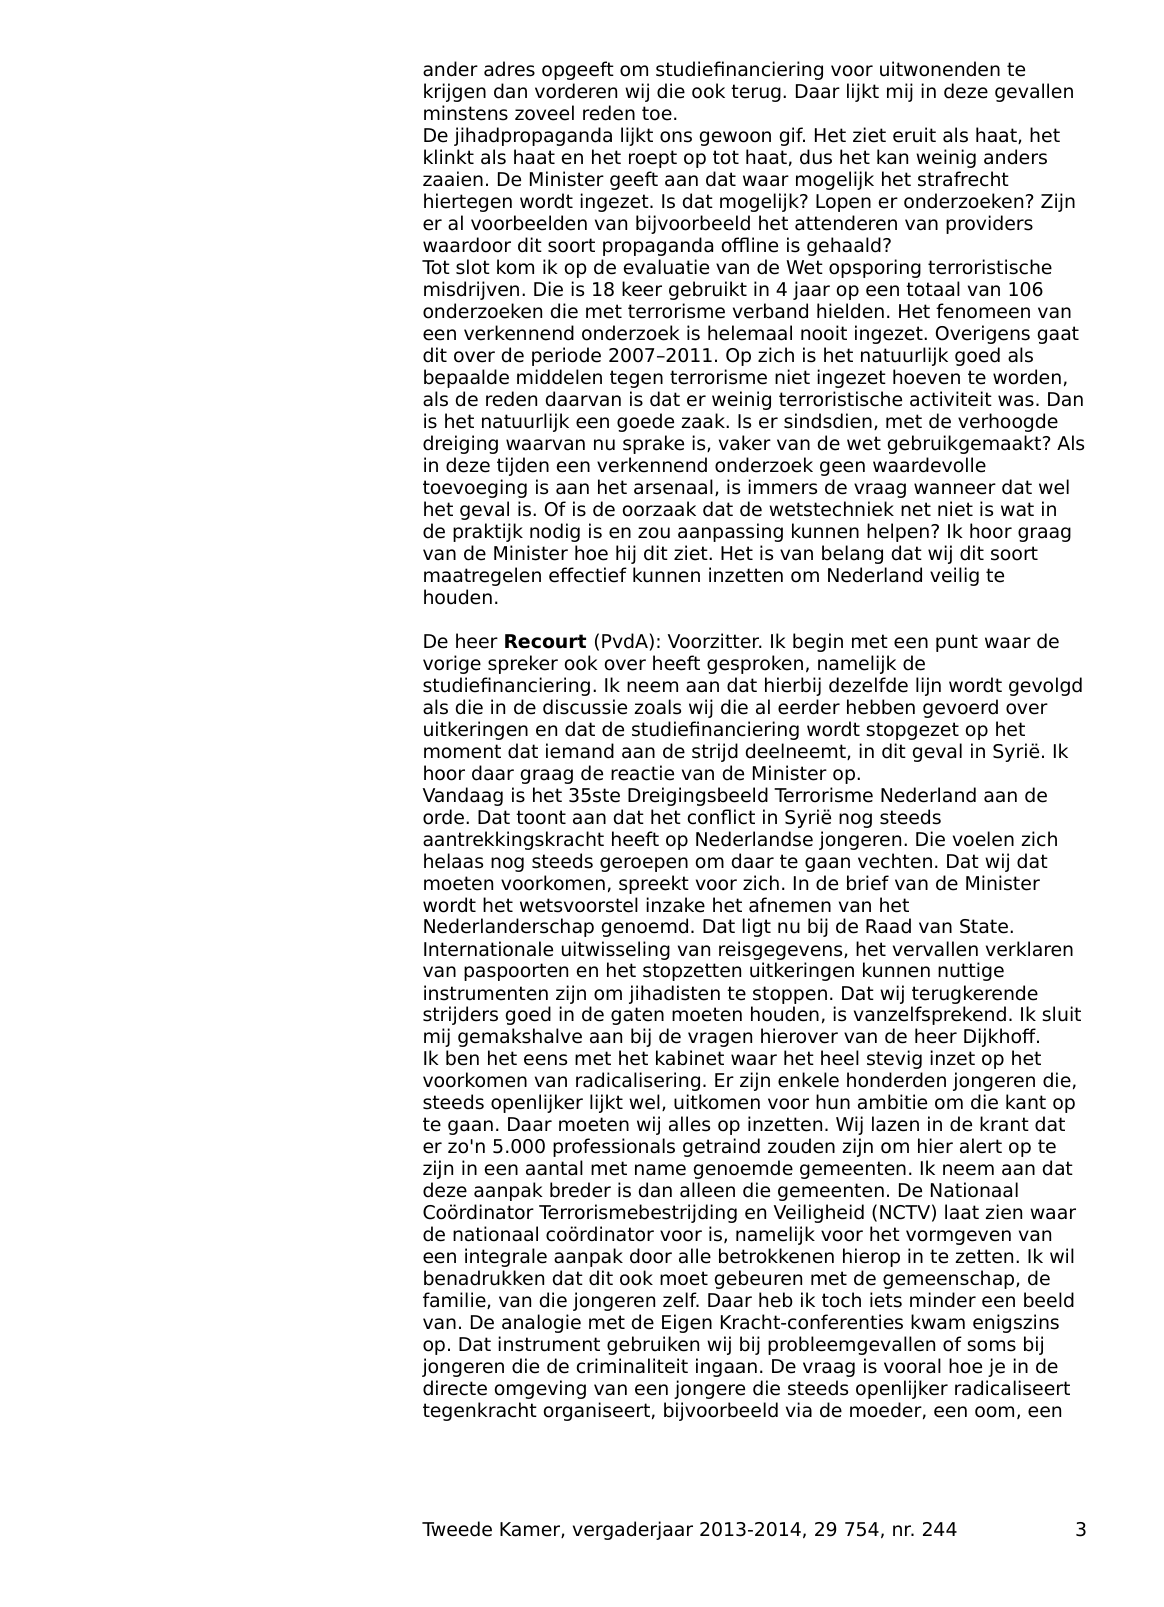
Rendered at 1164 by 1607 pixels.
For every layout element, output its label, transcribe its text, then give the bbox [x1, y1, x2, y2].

text Tot slot kom ik op de evaluatie van de Wet opsporing terroristische misdrijven. Die is 18 keer gebruikt in 4 jaar op een totaal van 106 onderzoeken die met terrorisme verband hielden. Het fenomeen van een verkennend onderzoek is helemaal nooit ingezet. Overigens gaat dit over de periode 2007–2011. Op zich is het natuurlijk goed als bepaalde middelen tegen terrorisme niet ingezet hoeven te worden, als de reden daarvan is dat er weinig terroristische activiteit was. Dan is het natuurlijk een goede zaak. Is er sindsdien, met de verhoogde dreiging waarvan nu sprake is, vaker van de wet gebruikgemaakt? Als in deze tijden een verkennend onderzoek geen waardevolle toevoeging is aan het arsenaal, is immers de vraag wanneer dat wel het geval is. Of is de oorzaak dat de wetstechniek net niet is wat in de praktijk nodig is en zou aanpassing kunnen helpen? Ik hoor graag van de Minister hoe hij dit ziet. Het is van belang dat wij dit soort maatregelen effectief kunnen inzetten om Nederland veilig te houden. [422, 257, 1087, 608]
text Ik ben het eens met het kabinet waar het heel stevig inzet op het voorkomen van radicalisering. Er zijn enkele honderden jongeren die, steeds openlijker lijkt wel, uitkomen voor hun ambitie om die kant op te gaan. Daar moeten wij alles op inzetten. Wij lazen in de krant dat er zo'n 5.000 professionals getraind zouden zijn om hier alert op te zijn in een aantal met name genoemde gemeenten. Ik neem aan dat deze aanpak breder is dan alleen die gemeenten. De Nationaal Coördinator Terrorismebestrijding en Veiligheid (NCTV) laat zien waar de nationaal coördinator voor is, namelijk voor het vormgeven van een integrale aanpak door alle betrokkenen hierop in te zetten. Ik wil benadrukken dat dit ook moet gebeuren met de gemeenschap, de familie, van die jongeren zelf. Daar heb ik toch iets minder een beeld van. De analogie met de Eigen Kracht-conferenties kwam enigszins op. Dat instrument gebruiken wij bij probleemgevallen of soms bij jongeren die de criminaliteit ingaan. De vraag is vooral hoe je in de directe omgeving van een jongere die steeds openlijker radicaliseert tegenkracht organiseert, bijvoorbeeld via de moeder, een oom, een [422, 1048, 1087, 1422]
text De heer Recourt (PvdA): Voorzitter. Ik begin met een punt waar de vorige spreker ook over heeft gesproken, namelijk de studiefinanciering. Ik neem aan dat hierbij dezelfde lijn wordt gevolgd als die in de discussie zoals wij die al eerder hebben gevoerd over uitkeringen en dat de studiefinanciering wordt stopgezet op het moment dat iemand aan de strijd deelneemt, in dit geval in Syrië. Ik hoor daar graag de reactie van de Minister op. [422, 631, 1087, 784]
text Vandaag is het 35ste Dreigingsbeeld Terrorisme Nederland aan de orde. Dat toont aan dat het conflict in Syrië nog steeds aantrekkingskracht heeft op Nederlandse jongeren. Die voelen zich helaas nog steeds geroepen om daar te gaan vechten. Dat wij dat moeten voorkomen, spreekt voor zich. In de brief van de Minister wordt het wetsvoorstel inzake het afnemen van het Nederlanderschap genoemd. Dat ligt nu bij de Raad van State. Internationale uitwisseling van reisgegevens, het vervallen verklaren van paspoorten en het stopzetten uitkeringen kunnen nuttige instrumenten zijn om jihadisten te stoppen. Dat wij terugkerende strijders goed in de gaten moeten houden, is vanzelfsprekend. Ik sluit mij gemakshalve aan bij de vragen hierover van de heer Dijkhoff. [422, 784, 1087, 1048]
text ander adres opgeeft om studiefinanciering voor uitwonenden te krijgen dan vorderen wij die ook terug. Daar lijkt mij in deze gevallen minstens zoveel reden toe. [422, 59, 1087, 125]
text De jihadpropaganda lijkt ons gewoon gif. Het ziet eruit als haat, het klinkt als haat en het roept op tot haat, dus het kan weinig anders zaaien. De Minister geeft aan dat waar mogelijk het strafrecht hiertegen wordt ingezet. Is dat mogelijk? Lopen er onderzoeken? Zijn er al voorbeelden van bijvoorbeeld het attenderen van providers waardoor dit soort propaganda offline is gehaald? [422, 125, 1087, 257]
